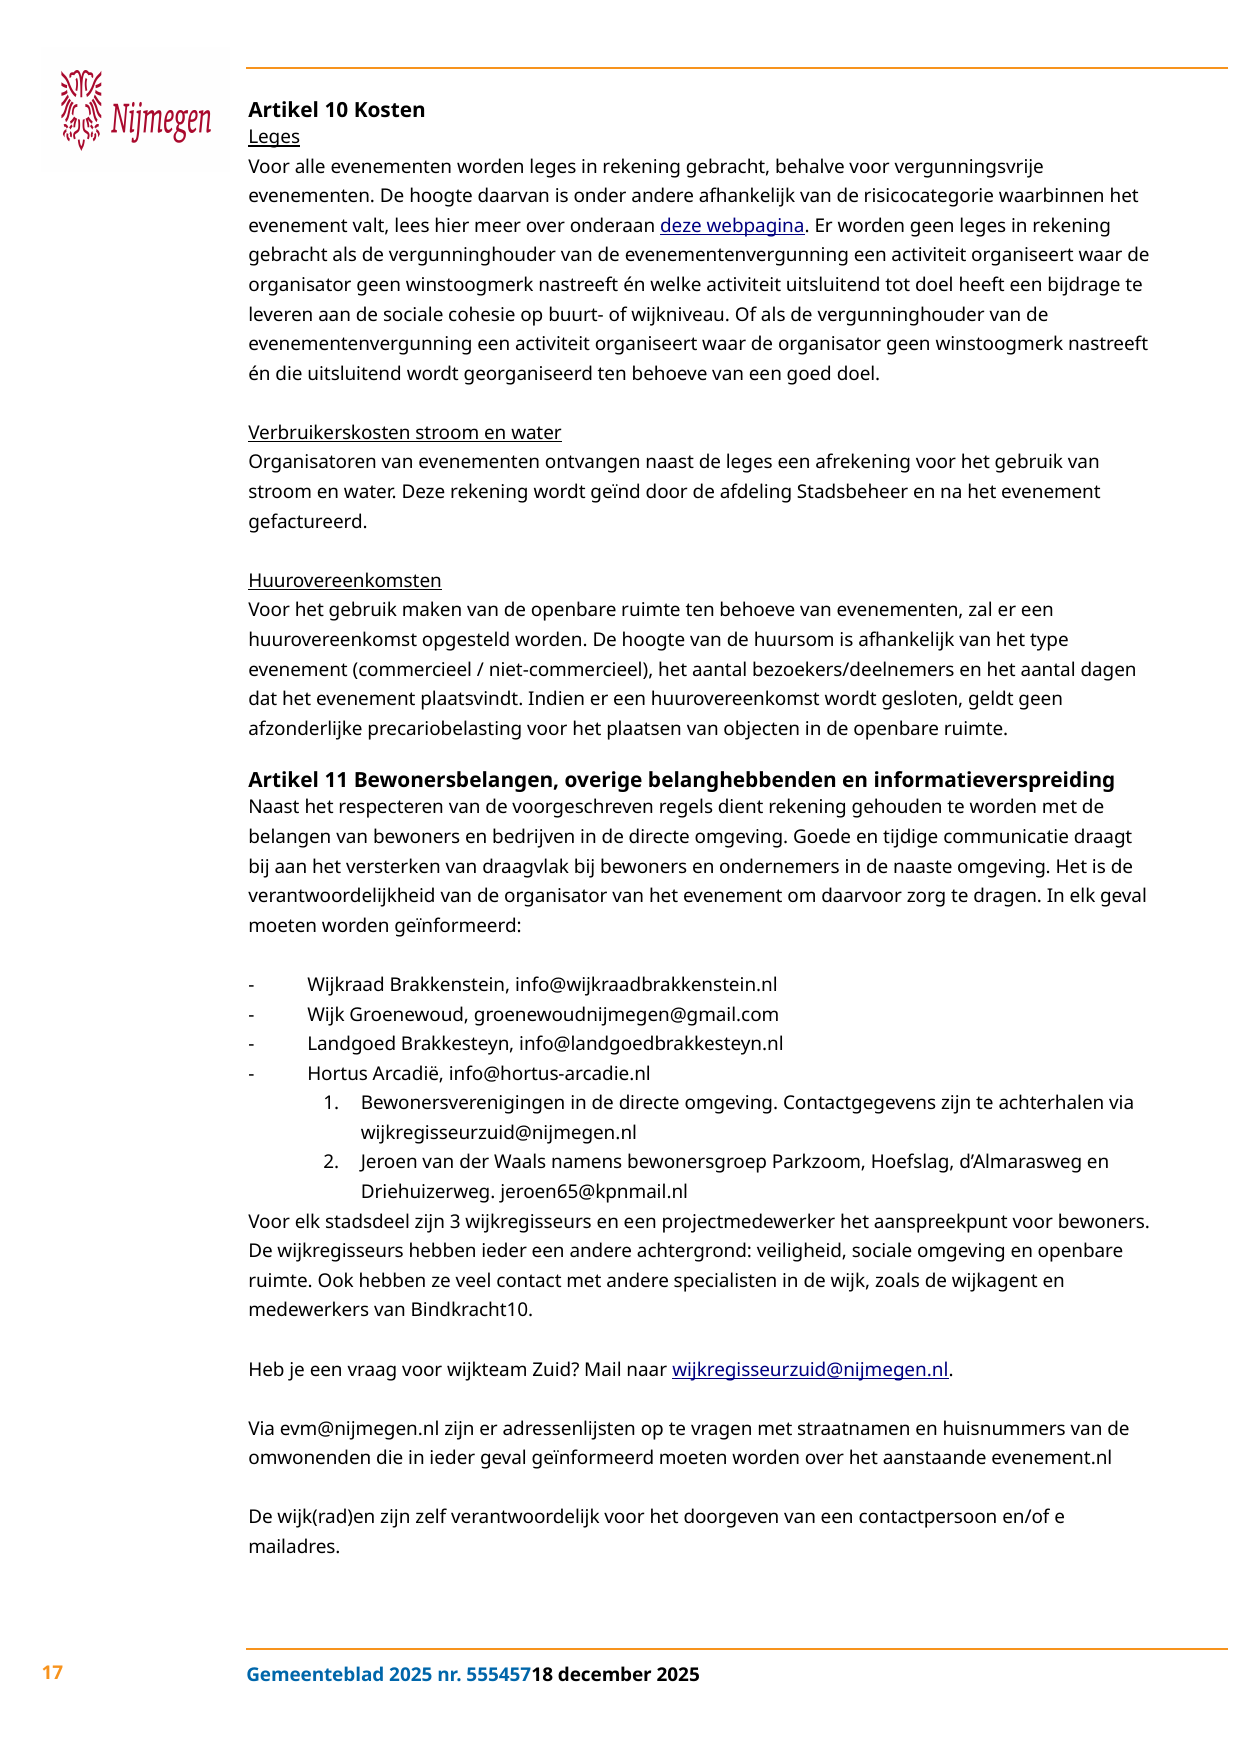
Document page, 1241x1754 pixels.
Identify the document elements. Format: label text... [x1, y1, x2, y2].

list Landgoed Brakkesteyn, info@landgoedbrakkesteyn.nl [248, 1030, 1152, 1056]
text Naast het respecteren van de voorgeschreven regels dient rekening gehouden te worden met de belangen van bewoners en bedrijven in de directe omgeving. Goede en tijdige communicatie draagt bij aan het versterken van draagvlak bij bewoners en ondernemers in de naaste omgeving. Het is de verantwoordelijkheid van de organisator van het evenement om daarvoor zorg te dragen. In elk geval moeten worden geïnformeerd: [248, 794, 1152, 938]
text Huurovereenkomsten [248, 567, 1152, 593]
list Bewonersverenigingen in de directe omgeving. Contactgegevens zijn te achterhalen via wijkregisseurzuid@nijmegen.nl [323, 1089, 1152, 1145]
text Heb je een vraag voor wijkteam Zuid? Mail naar wijkregisseurzuid@nijmegen.nl. [248, 1356, 1152, 1382]
list Wijk Groenewoud, groenewoudnijmegen@gmail.com [248, 1001, 1152, 1027]
list Hortus Arcadië, info@hortus-arcadie.nl [248, 1060, 1152, 1086]
text Artikel 11 Bewonersbelangen, overige belanghebbenden en informatieverspreiding [248, 765, 1152, 794]
text De wijk(rad)en zijn zelf verantwoordelijk voor het doorgeven van een contactpersoon en/of e mailadres. [248, 1504, 1152, 1559]
text Leges [248, 123, 1152, 149]
text Voor elk stadsdeel zijn 3 wijkregisseurs en een projectmedewerker het aanspreekpunt voor bewoners. De wijkregisseurs hebben ieder een andere achtergrond: veiligheid, sociale omgeving en openbare ruimte. Ook hebben ze veel contact met andere specialisten in de wijk, zoals de wijkagent en medewerkers van Bindkracht10. [248, 1208, 1152, 1322]
list Jeroen van der Waals namens bewonersgroep Parkzoom, Hoefslag, d’Almarasweg en Driehuizerweg. jeroen65@kpnmail.nl [323, 1149, 1152, 1204]
text Verbruikerskosten stroom en water [248, 419, 1152, 445]
list Wijkraad Brakkenstein, info@wijkraadbrakkenstein.nl [248, 971, 1152, 997]
text Artikel 10 Kosten [248, 95, 1152, 123]
text Organisatoren van evenementen ontvangen naast de leges een afrekening voor het gebruik van stroom en water. Deze rekening wordt geïnd door de afdeling Stadsbeheer en na het evenement gefactureerd. [248, 449, 1152, 533]
text Via evm@nijmegen.nl zijn er adressenlijsten op te vragen met straatnamen en huisnummers van de omwonenden die in ieder geval geïnformeerd moeten worden over het aanstaande evenement.nl [248, 1415, 1152, 1470]
text Voor het gebruik maken van de openbare ruimte ten behoeve van evenementen, zal er een huurovereenkomst opgesteld worden. De hoogte van de huursom is afhankelijk van het type evenement (commercieel / niet-commercieel), het aantal bezoekers/deelnemers en het aantal dagen dat het evenement plaatsvindt. Indien er een huurovereenkomst wordt gesloten, geldt geen afzonderlijke precariobelasting voor het plaatsen van objecten in de openbare ruimte. [248, 597, 1152, 741]
text Voor alle evenementen worden leges in rekening gebracht, behalve voor vergunningsvrije evenementen. De hoogte daarvan is onder andere afhankelijk van de risicocategorie waarbinnen het evenement valt, lees hier meer over onderaan deze webpagina. Er worden geen leges in rekening gebracht als de vergunninghouder van de evenementenvergunning een activiteit organiseert waar de organisator geen winstoogmerk nastreeft én welke activiteit uitsluitend tot doel heeft een bijdrage te leveren aan de sociale cohesie op buurt- of wijkniveau. Of als de vergunninghouder van de evenementenvergunning een activiteit organiseert waar de organisator geen winstoogmerk nastreeft én die uitsluitend wordt georganiseerd ten behoeve van een goed doel. [248, 153, 1152, 386]
picture [41, 47, 231, 172]
